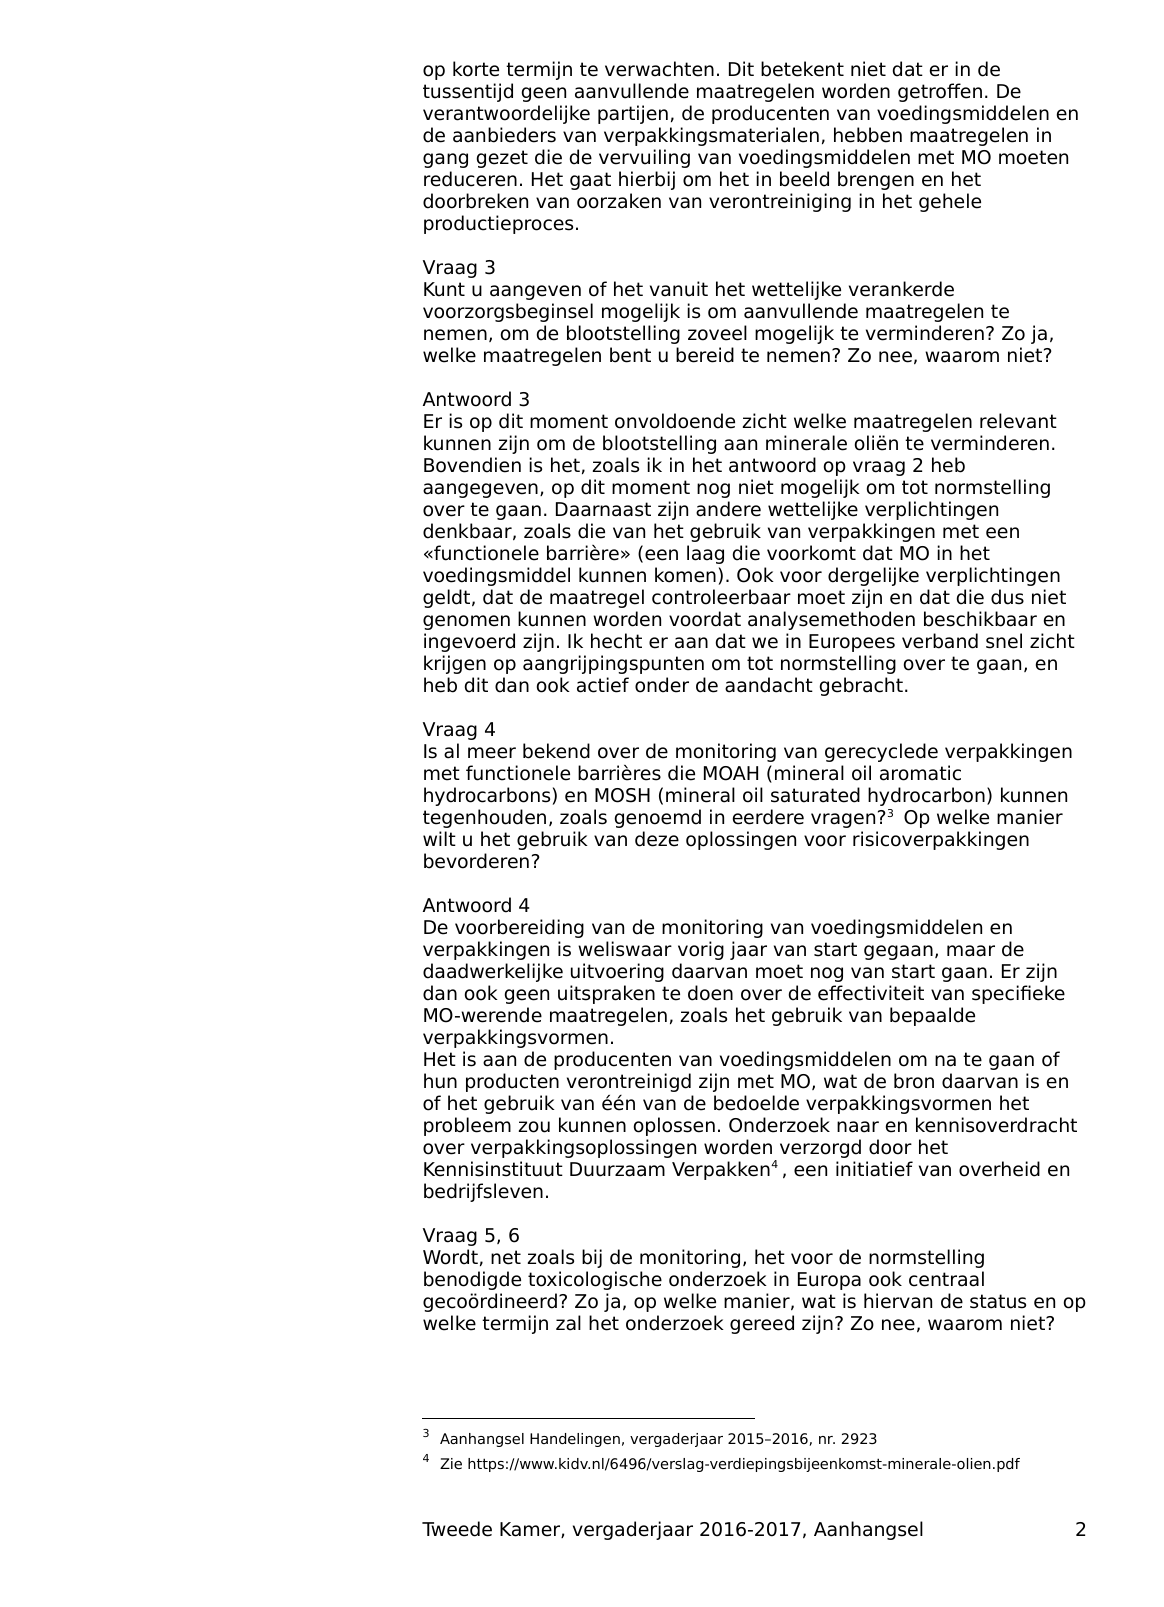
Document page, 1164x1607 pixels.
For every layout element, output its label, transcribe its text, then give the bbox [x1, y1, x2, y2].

text Wordt, net zoals bij de monitoring, het voor de normstelling benodigde toxicologische onderzoek in Europa ook centraal gecoördineerd? Zo ja, op welke manier, wat is hiervan de status en op welke termijn zal het onderzoek gereed zijn? Zo nee, waarom niet? [422, 1247, 1087, 1335]
text Er is op dit moment onvoldoende zicht welke maatregelen relevant kunnen zijn om de blootstelling aan minerale oliën te verminderen. Bovendien is het, zoals ik in het antwoord op vraag 2 heb aangegeven, op dit moment nog niet mogelijk om tot normstelling over te gaan. Daarnaast zijn andere wettelijke verplichtingen denkbaar, zoals die van het gebruik van verpakkingen met een «functionele barrière» (een laag die voorkomt dat MO in het voedingsmiddel kunnen komen). Ook voor dergelijke verplichtingen geldt, dat de maatregel controleerbaar moet zijn en dat die dus niet genomen kunnen worden voordat analysemethoden beschikbaar en ingevoerd zijn. Ik hecht er aan dat we in Europees verband snel zicht krijgen op aangrijpingspunten om tot normstelling over te gaan, en heb dit dan ook actief onder de aandacht gebracht. [422, 411, 1087, 697]
text Vraag 4 [422, 719, 1087, 741]
text Vraag 3 [422, 257, 1087, 279]
text Antwoord 3 [422, 389, 1087, 411]
text Vraag 5, 6 [422, 1225, 1087, 1247]
text Antwoord 4 [422, 895, 1087, 917]
text Kunt u aangeven of het vanuit het wettelijke verankerde voorzorgsbeginsel mogelijk is om aanvullende maatregelen te nemen, om de blootstelling zoveel mogelijk te verminderen? Zo ja, welke maatregelen bent u bereid te nemen? Zo nee, waarom niet? [422, 279, 1087, 367]
text Het is aan de producenten van voedingsmiddelen om na te gaan of hun producten verontreinigd zijn met MO, wat de bron daarvan is en of het gebruik van één van de bedoelde verpakkingsvormen het probleem zou kunnen oplossen. Onderzoek naar en kennisoverdracht over verpakkingsoplossingen worden verzorgd door het Kennisinstituut Duurzaam Verpakken, een initiatief van overheid en bedrijfsleven. [422, 1049, 1087, 1203]
text op korte termijn te verwachten. Dit betekent niet dat er in de tussentijd geen aanvullende maatregelen worden getroffen. De verantwoordelijke partijen, de producenten van voedingsmiddelen en de aanbieders van verpakkingsmaterialen, hebben maatregelen in gang gezet die de vervuiling van voedingsmiddelen met MO moeten reduceren. Het gaat hierbij om het in beeld brengen en het doorbreken van oorzaken van verontreiniging in het gehele productieproces. [422, 59, 1087, 235]
text Is al meer bekend over de monitoring van gerecyclede verpakkingen met functionele barrières die MOAH (mineral oil aromatic hydrocarbons) en MOSH (mineral oil saturated hydrocarbon) kunnen tegenhouden, zoals genoemd in eerdere vragen? Op welke manier wilt u het gebruik van deze oplossingen voor risicoverpakkingen bevorderen? [422, 741, 1087, 873]
text Zie https://www.kidv.nl/6496/verslag-verdiepingsbijeenkomst-minerale-olien.pdf [422, 1452, 1087, 1474]
text De voorbereiding van de monitoring van voedingsmiddelen en verpakkingen is weliswaar vorig jaar van start gegaan, maar de daadwerkelijke uitvoering daarvan moet nog van start gaan. Er zijn dan ook geen uitspraken te doen over de effectiviteit van specifieke MO-werende maatregelen, zoals het gebruik van bepaalde verpakkingsvormen. [422, 917, 1087, 1049]
text Aanhangsel Handelingen, vergaderjaar 2015–2016, nr. 2923 [422, 1427, 1087, 1449]
